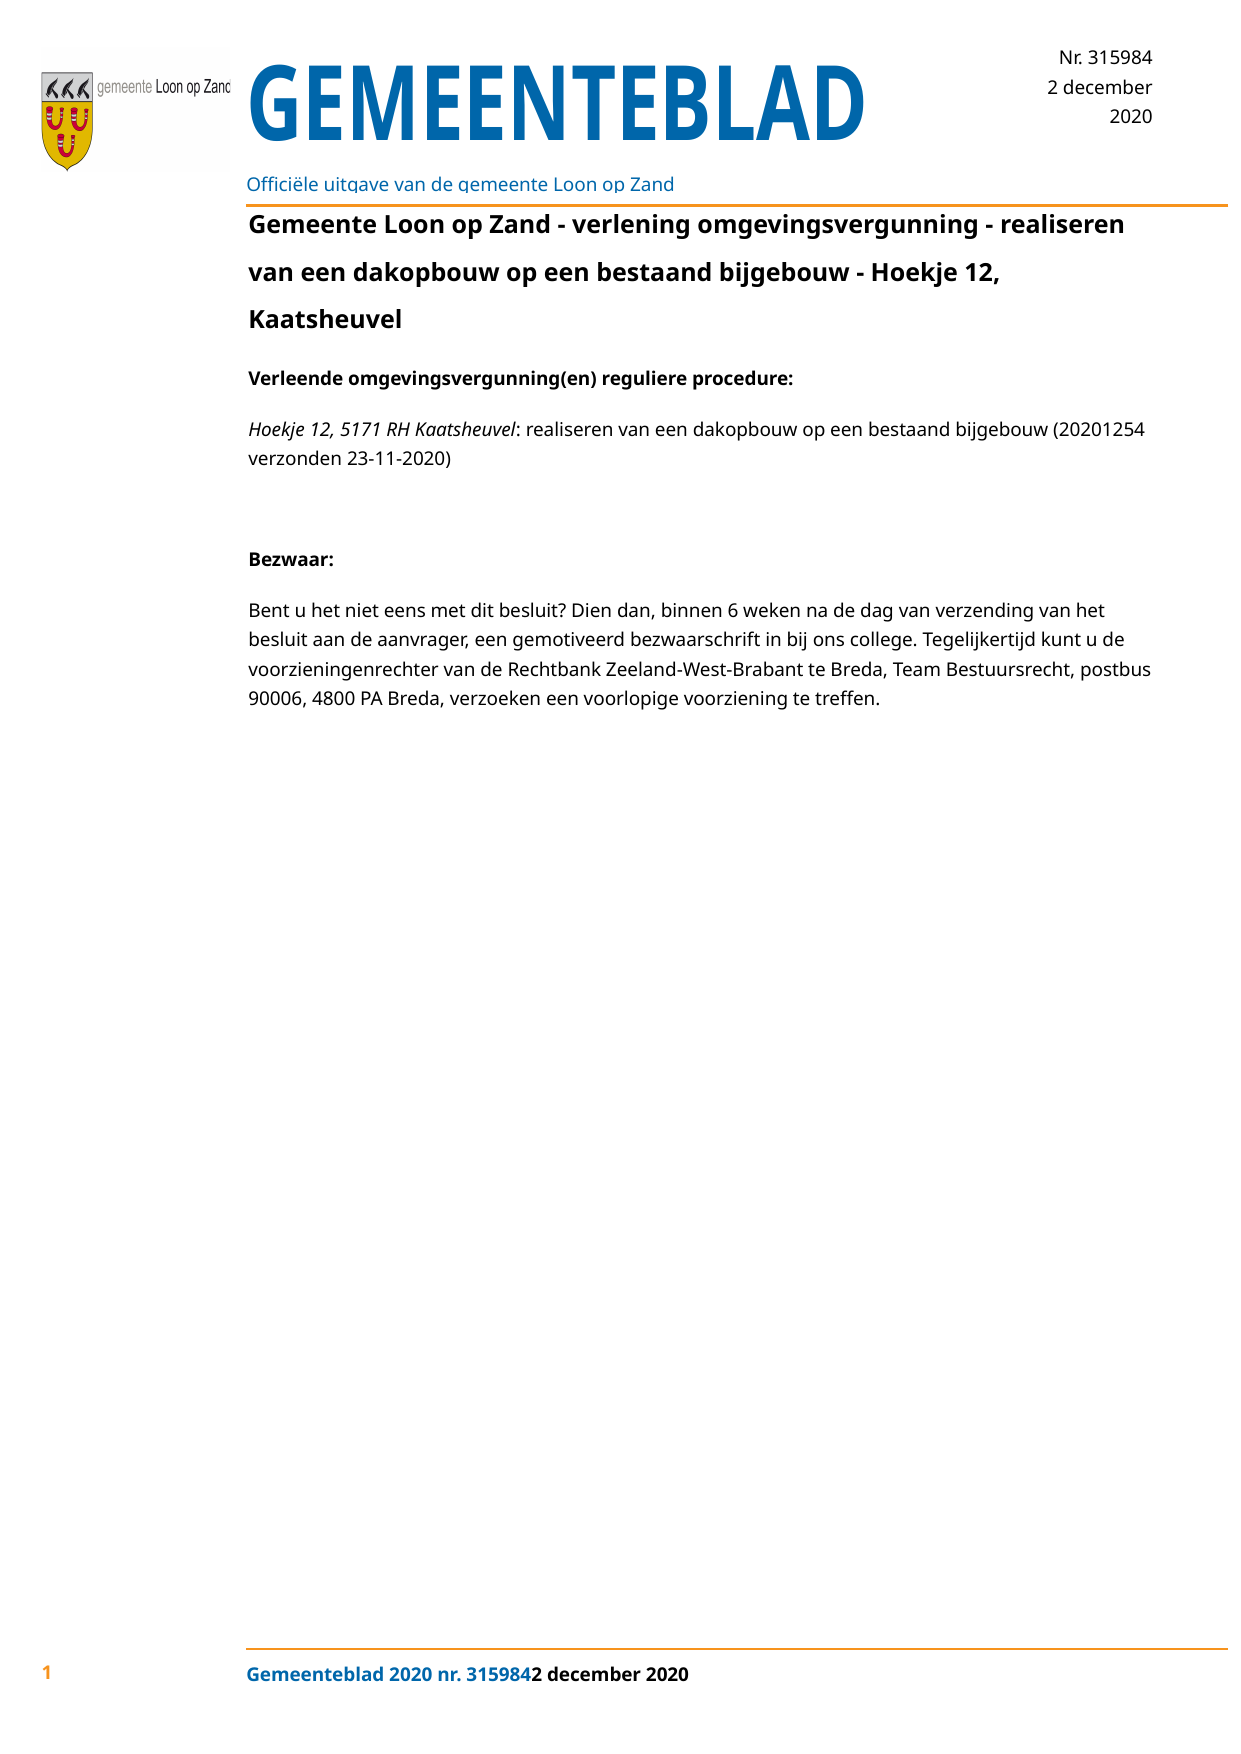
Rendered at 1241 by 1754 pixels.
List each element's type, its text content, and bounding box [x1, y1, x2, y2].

text Hoekje 12, 5171 RH Kaatsheuvel: realiseren van een dakopbouw op een bestaand bijgebouw (20201254 verzonden 23-11-2020) [248, 416, 1152, 471]
text Bezwaar: [248, 546, 1152, 572]
picture [41, 47, 231, 172]
text Bent u het niet eens met dit besluit? Dien dan, binnen 6 weken na de dag van verzending van het besluit aan de aanvrager, een gemotiveerd bezwaarschrift in bij ons college. Tegelijkertijd kunt u de voorzieningenrechter van de Rechtbank Zeeland-West-Brabant te Breda, Team Bestuursrecht, postbus 90006, 4800 PA Breda, verzoeken een voorlopige voorziening te treffen. [248, 597, 1152, 711]
text Gemeente Loon op Zand - verlening omgevingsvergunning - realiseren van een dakopbouw op een bestaand bijgebouw - Hoekje 12, Kaatsheuvel [248, 207, 1152, 336]
text Verleende omgevingsvergunning(en) reguliere procedure: [248, 366, 1152, 391]
